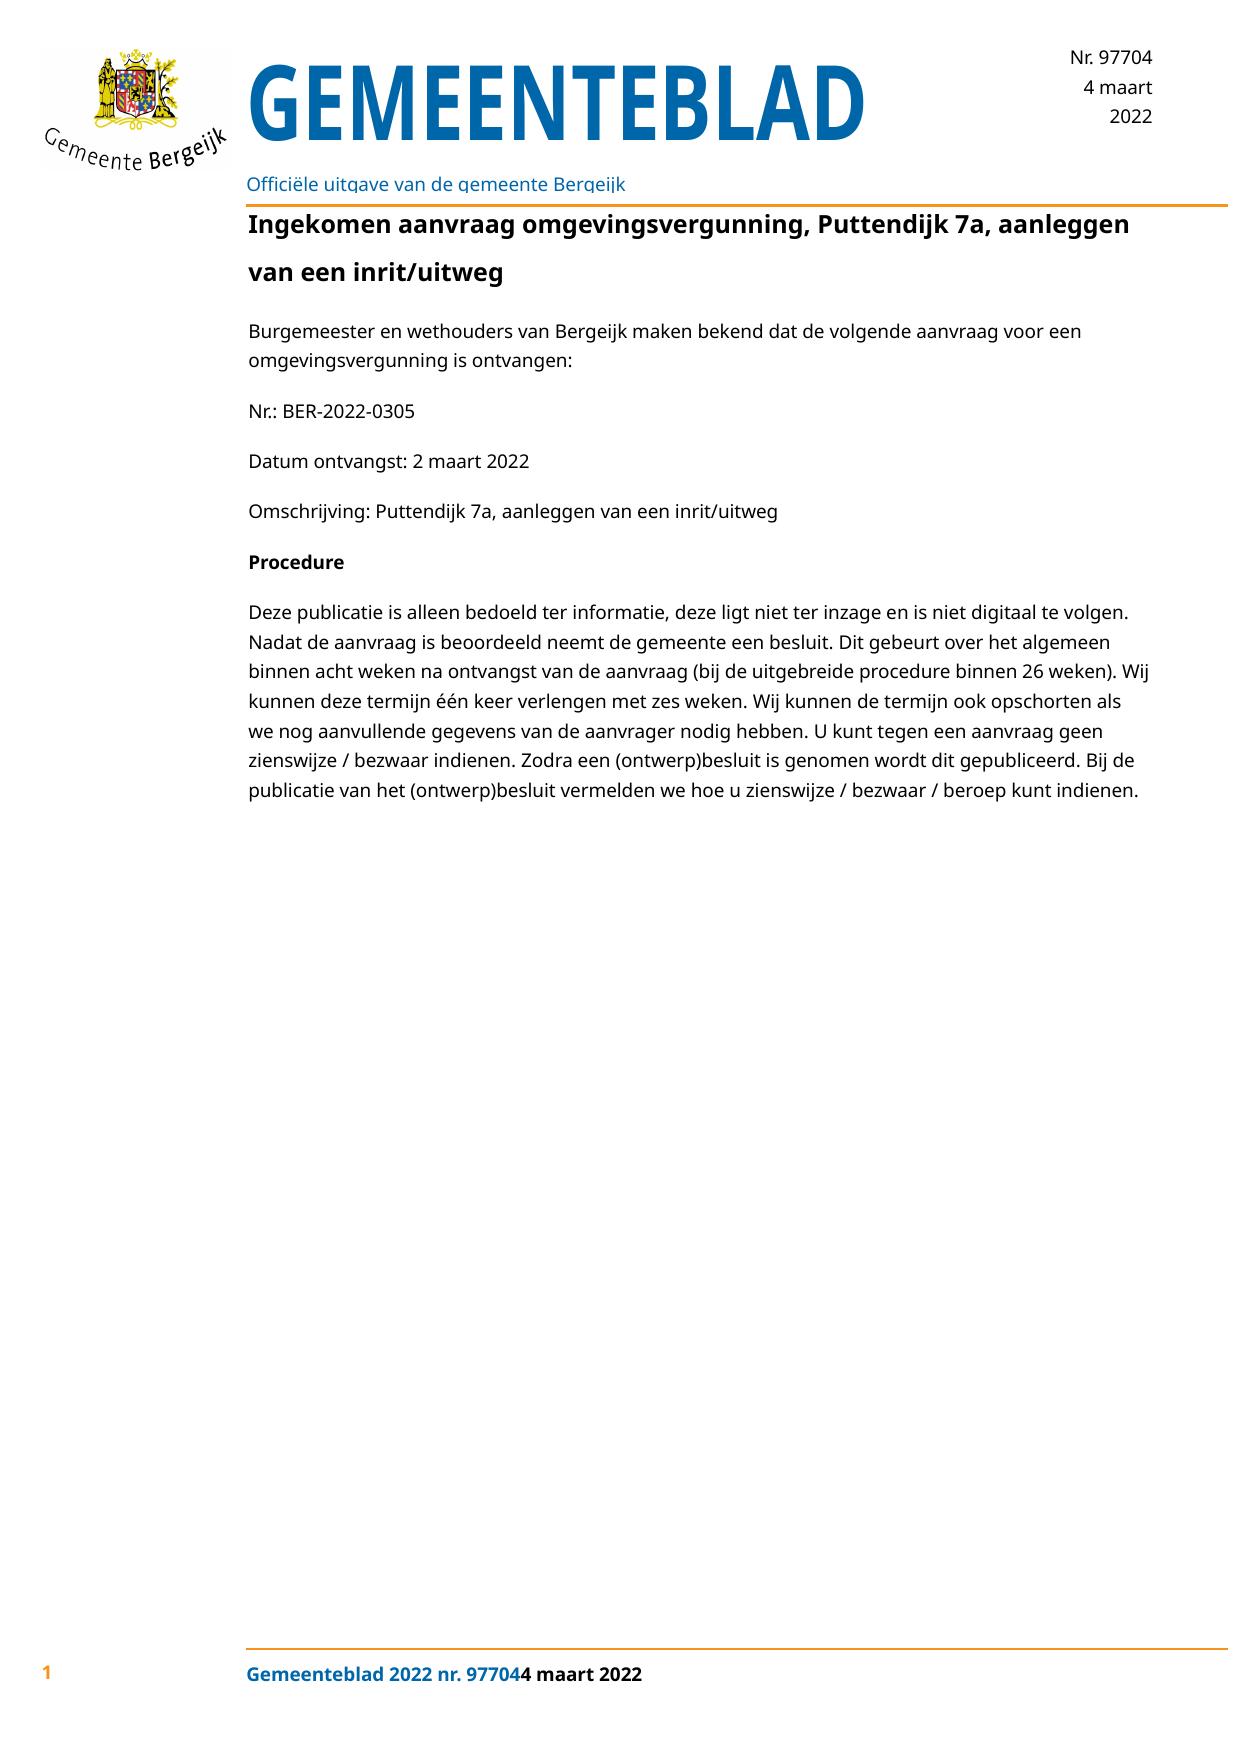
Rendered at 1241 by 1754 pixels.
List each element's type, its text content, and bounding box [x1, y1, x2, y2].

text Datum ontvangst: 2 maart 2022 [248, 448, 1152, 474]
text Nr.: BER-2022-0305 [248, 398, 1152, 424]
text Deze publicatie is alleen bedoeld ter informatie, deze ligt niet ter inzage en is niet digitaal te volgen. Nadat de aanvraag is beoordeeld neemt de gemeente een besluit. Dit gebeurt over het algemeen binnen acht weken na ontvangst van de aanvraag (bij de uitgebreide procedure binnen 26 weken). Wij kunnen deze termijn één keer verlengen met zes weken. Wij kunnen de termijn ook opschorten als we nog aanvullende gegevens van de aanvrager nodig hebben. U kunt tegen een aanvraag geen zienswijze / bezwaar indienen. Zodra een (ontwerp)besluit is genomen wordt dit gepubliceerd. Bij de publicatie van het (ontwerp)besluit vermelden we hoe u zienswijze / bezwaar / beroep kunt indienen. [248, 599, 1152, 803]
picture [41, 47, 231, 172]
text Procedure [248, 549, 1152, 575]
text Omschrijving: Puttendijk 7a, aanleggen van een inrit/uitweg [248, 499, 1152, 524]
text Ingekomen aanvraag omgevingsvergunning, Puttendijk 7a, aanleggen van een inrit/uitweg [248, 207, 1152, 288]
text Burgemeester en wethouders van Bergeijk maken bekend dat de volgende aanvraag voor een omgevingsvergunning is ontvangen: [248, 318, 1152, 373]
